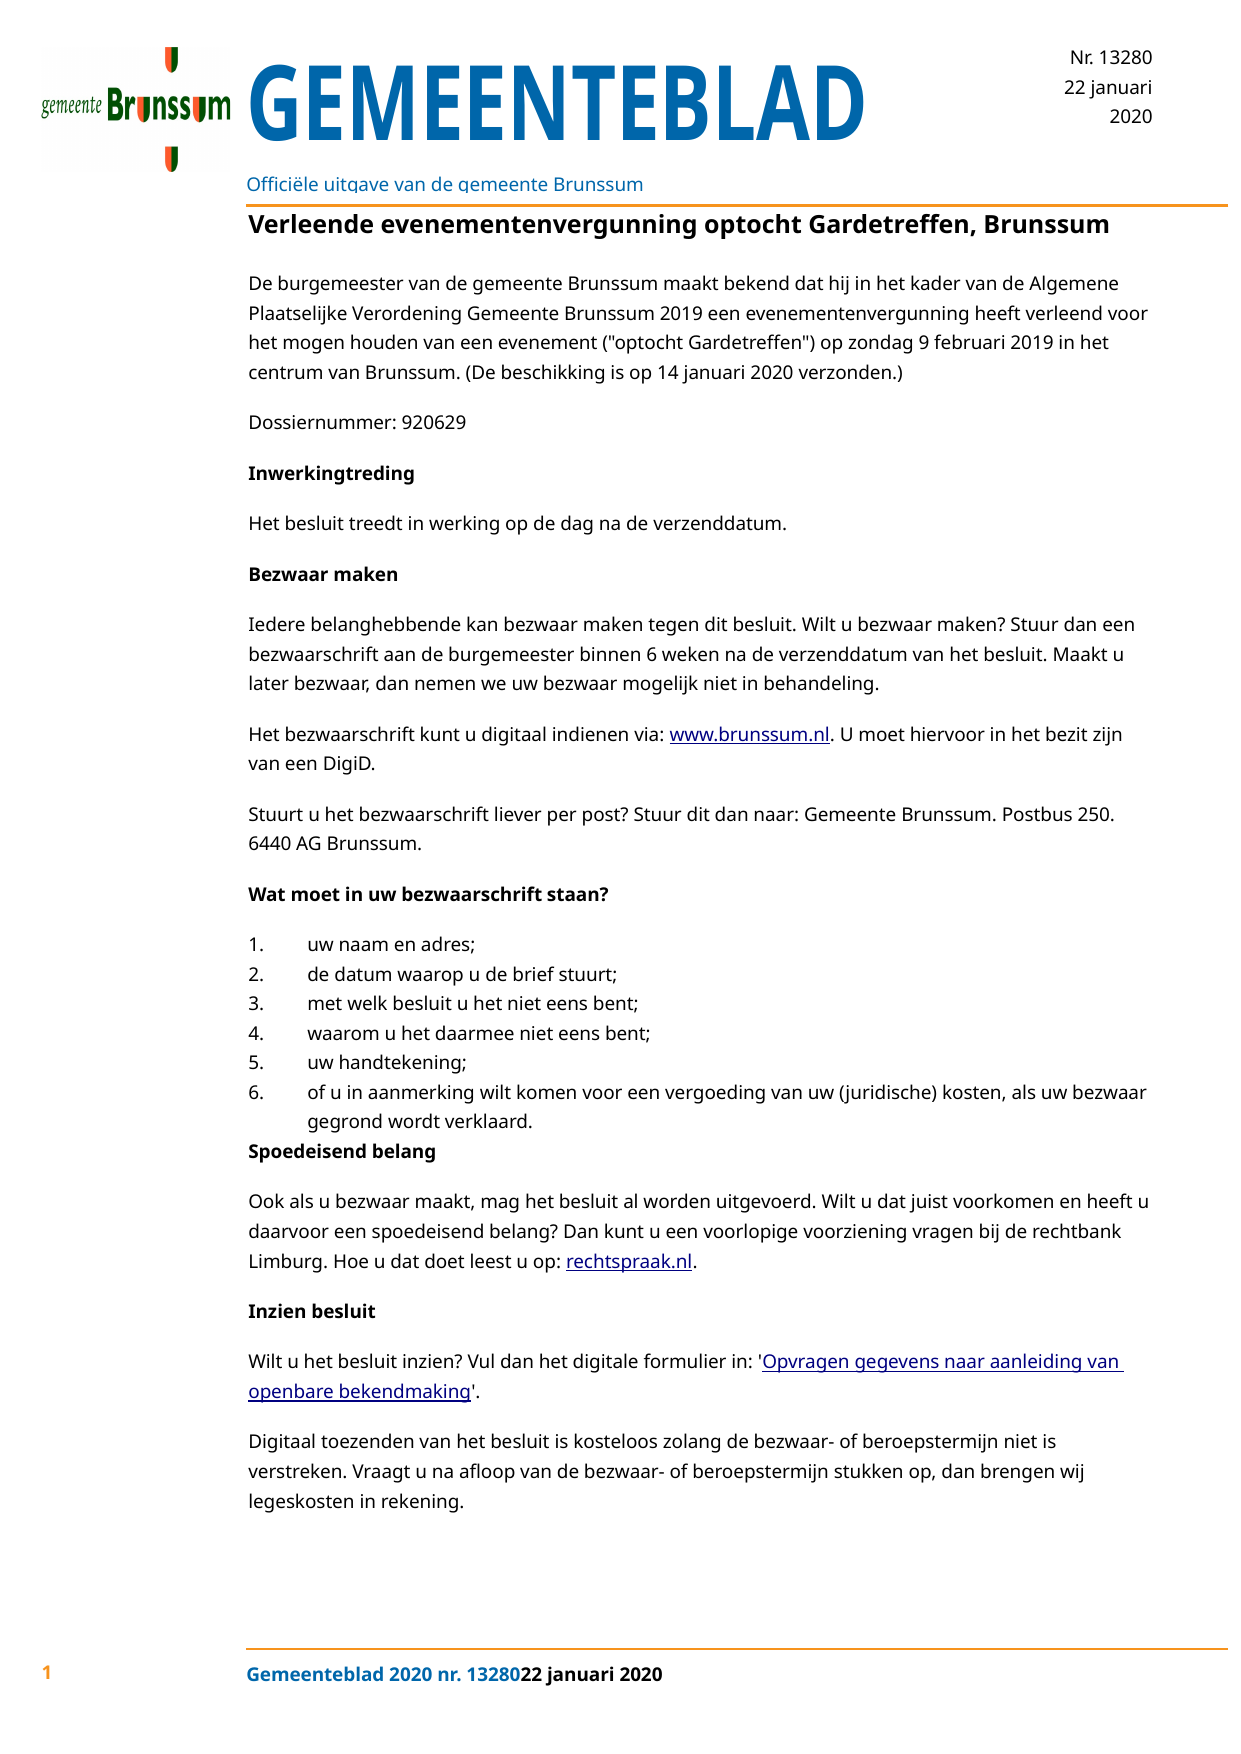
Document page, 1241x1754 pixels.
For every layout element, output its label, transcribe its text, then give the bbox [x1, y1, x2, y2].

text Wilt u het besluit inzien? Vul dan het digitale formulier in: 'Opvragen gegevens naar aanleiding van openbare bekendmaking'. [248, 1349, 1152, 1404]
text Het besluit treedt in werking op de dag na de verzenddatum. [248, 510, 1152, 536]
text Iedere belanghebbende kan bezwaar maken tegen dit besluit. Wilt u bezwaar maken? Stuur dan een bezwaarschrift aan de burgemeester binnen 6 weken na de verzenddatum van het besluit. Maakt u later bezwaar, dan nemen we uw bezwaar mogelijk niet in behandeling. [248, 611, 1152, 696]
text Het bezwaarschrift kunt u digitaal indienen via: www.brunssum.nl. U moet hiervoor in het bezit zijn van een DigiD. [248, 721, 1152, 776]
text Dossiernummer: 920629 [248, 409, 1152, 435]
text Bezwaar maken [248, 561, 1152, 586]
list uw handtekening; [248, 1049, 1152, 1075]
text Inwerkingtreding [248, 460, 1152, 486]
list of u in aanmerking wilt komen voor een vergoeding van uw (juridische) kosten, als uw bezwaar gegrond wordt verklaard. [248, 1079, 1152, 1134]
text De burgemeester van de gemeente Brunssum maakt bekend dat hij in het kader van de Algemene Plaatselijke Verordening Gemeente Brunssum 2019 een evenementenvergunning heeft verleend voor het mogen houden van een evenement ("optocht Gardetreffen") op zondag 9 februari 2019 in het centrum van Brunssum. (De beschikking is op 14 januari 2020 verzonden.) [248, 270, 1152, 385]
text Inzien besluit [248, 1298, 1152, 1324]
list met welk besluit u het niet eens bent; [248, 990, 1152, 1016]
text Ook als u bezwaar maakt, mag het besluit al worden uitgevoerd. Wilt u dat juist voorkomen en heeft u daarvoor een spoedeisend belang? Dan kunt u een voorlopige voorziening vragen bij de rechtbank Limburg. Hoe u dat doet leest u op: rechtspraak.nl. [248, 1189, 1152, 1273]
text Wat moet in uw bezwaarschrift staan? [248, 881, 1152, 906]
list uw naam en adres; [248, 931, 1152, 957]
text Digitaal toezenden van het besluit is kosteloos zolang de bezwaar- of beroepstermijn niet is verstreken. Vraagt u na afloop van de bezwaar- of beroepstermijn stukken op, dan brengen wij legeskosten in rekening. [248, 1429, 1152, 1513]
text Spoedeisend belang [248, 1138, 1152, 1164]
list waarom u het daarmee niet eens bent; [248, 1020, 1152, 1046]
list de datum waarop u de brief stuurt; [248, 961, 1152, 986]
text Stuurt u het bezwaarschrift liever per post? Stuur dit dan naar: Gemeente Brunssum. Postbus 250. 6440 AG Brunssum. [248, 801, 1152, 856]
text Verleende evenementenvergunning optocht Gardetreffen, Brunssum [248, 207, 1152, 241]
picture [41, 47, 231, 172]
